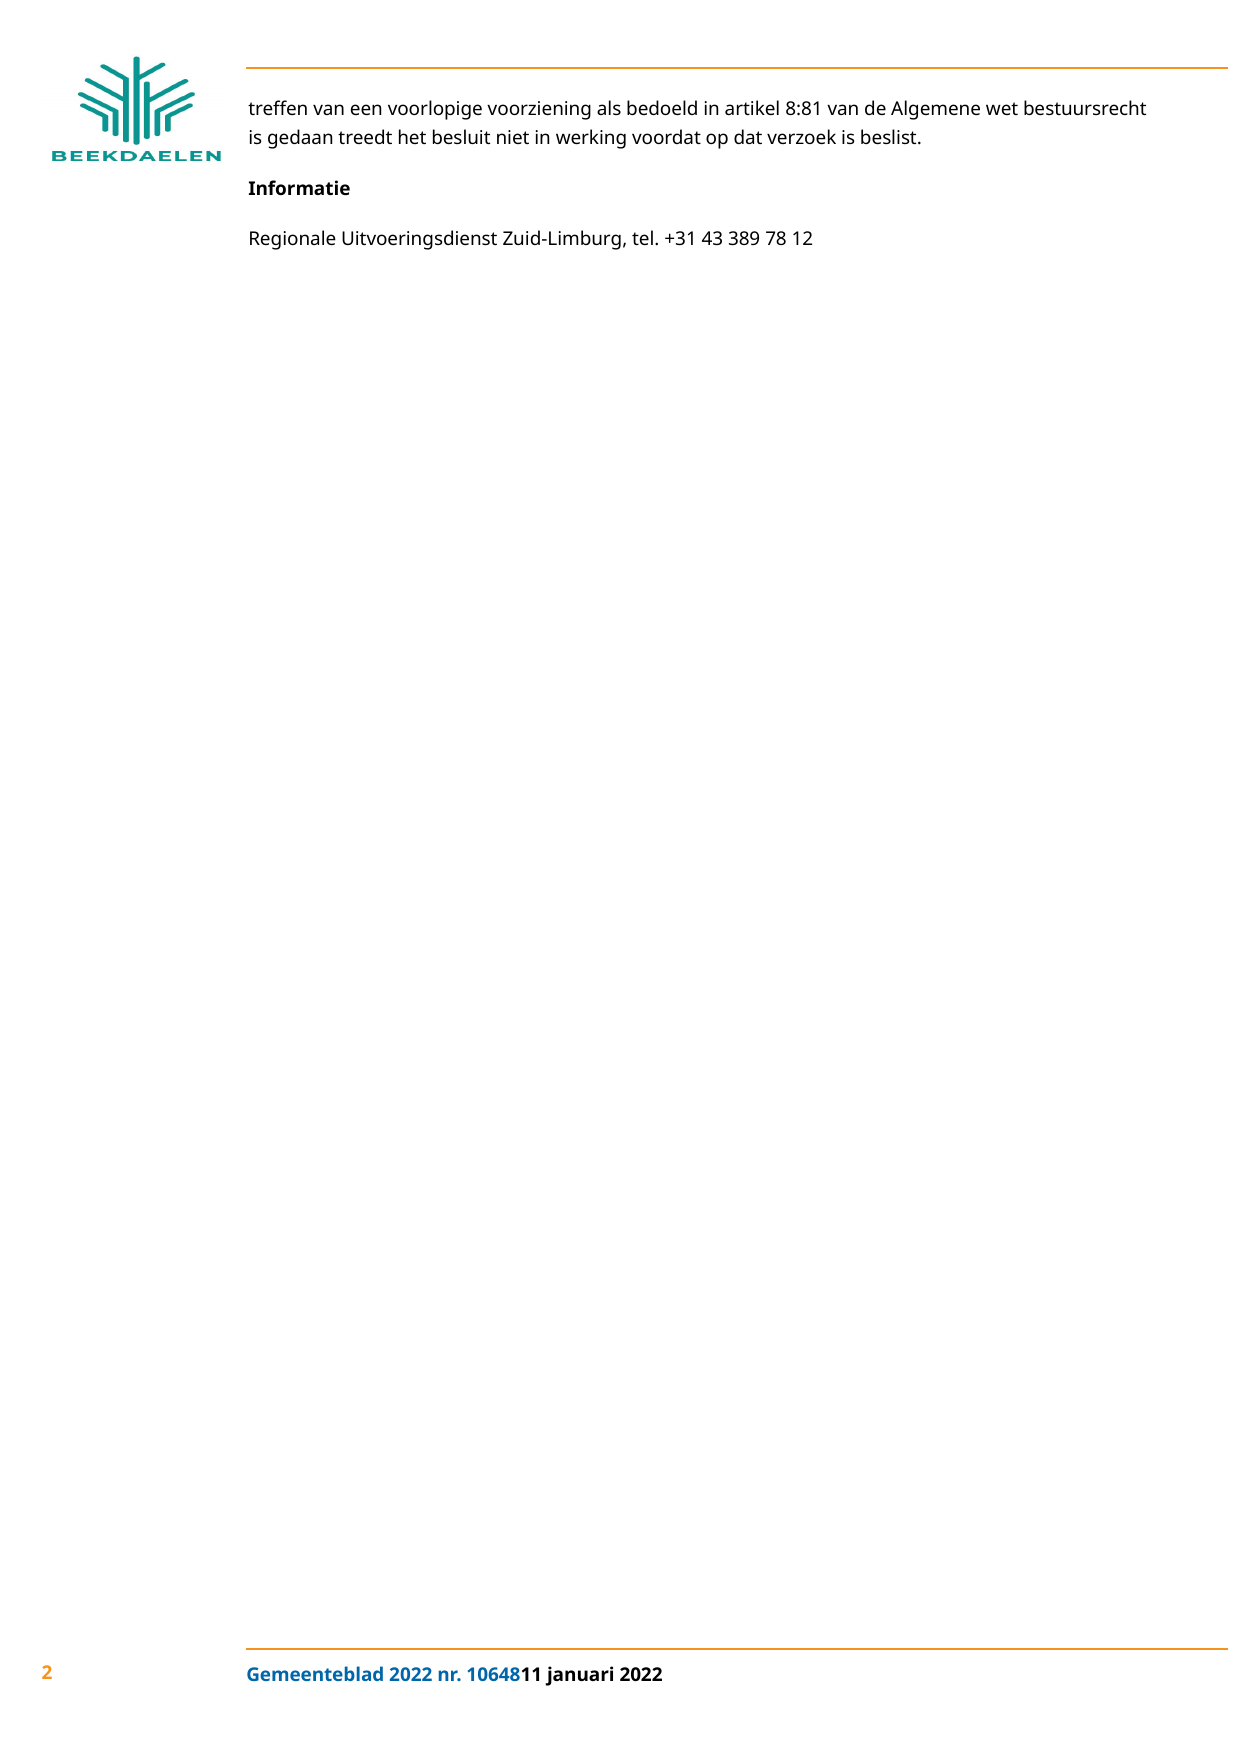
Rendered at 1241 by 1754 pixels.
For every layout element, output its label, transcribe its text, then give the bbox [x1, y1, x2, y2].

text treffen van een voorlopige voorziening als bedoeld in artikel 8:81 van de Algemene wet bestuursrecht is gedaan treedt het besluit niet in werking voordat op dat verzoek is beslist. [248, 95, 1152, 150]
text Regionale Uitvoeringsdienst Zuid-Limburg, tel. +31 43 389 78 12 [248, 225, 1152, 251]
text Informatie [248, 175, 1152, 201]
picture [41, 47, 231, 172]
